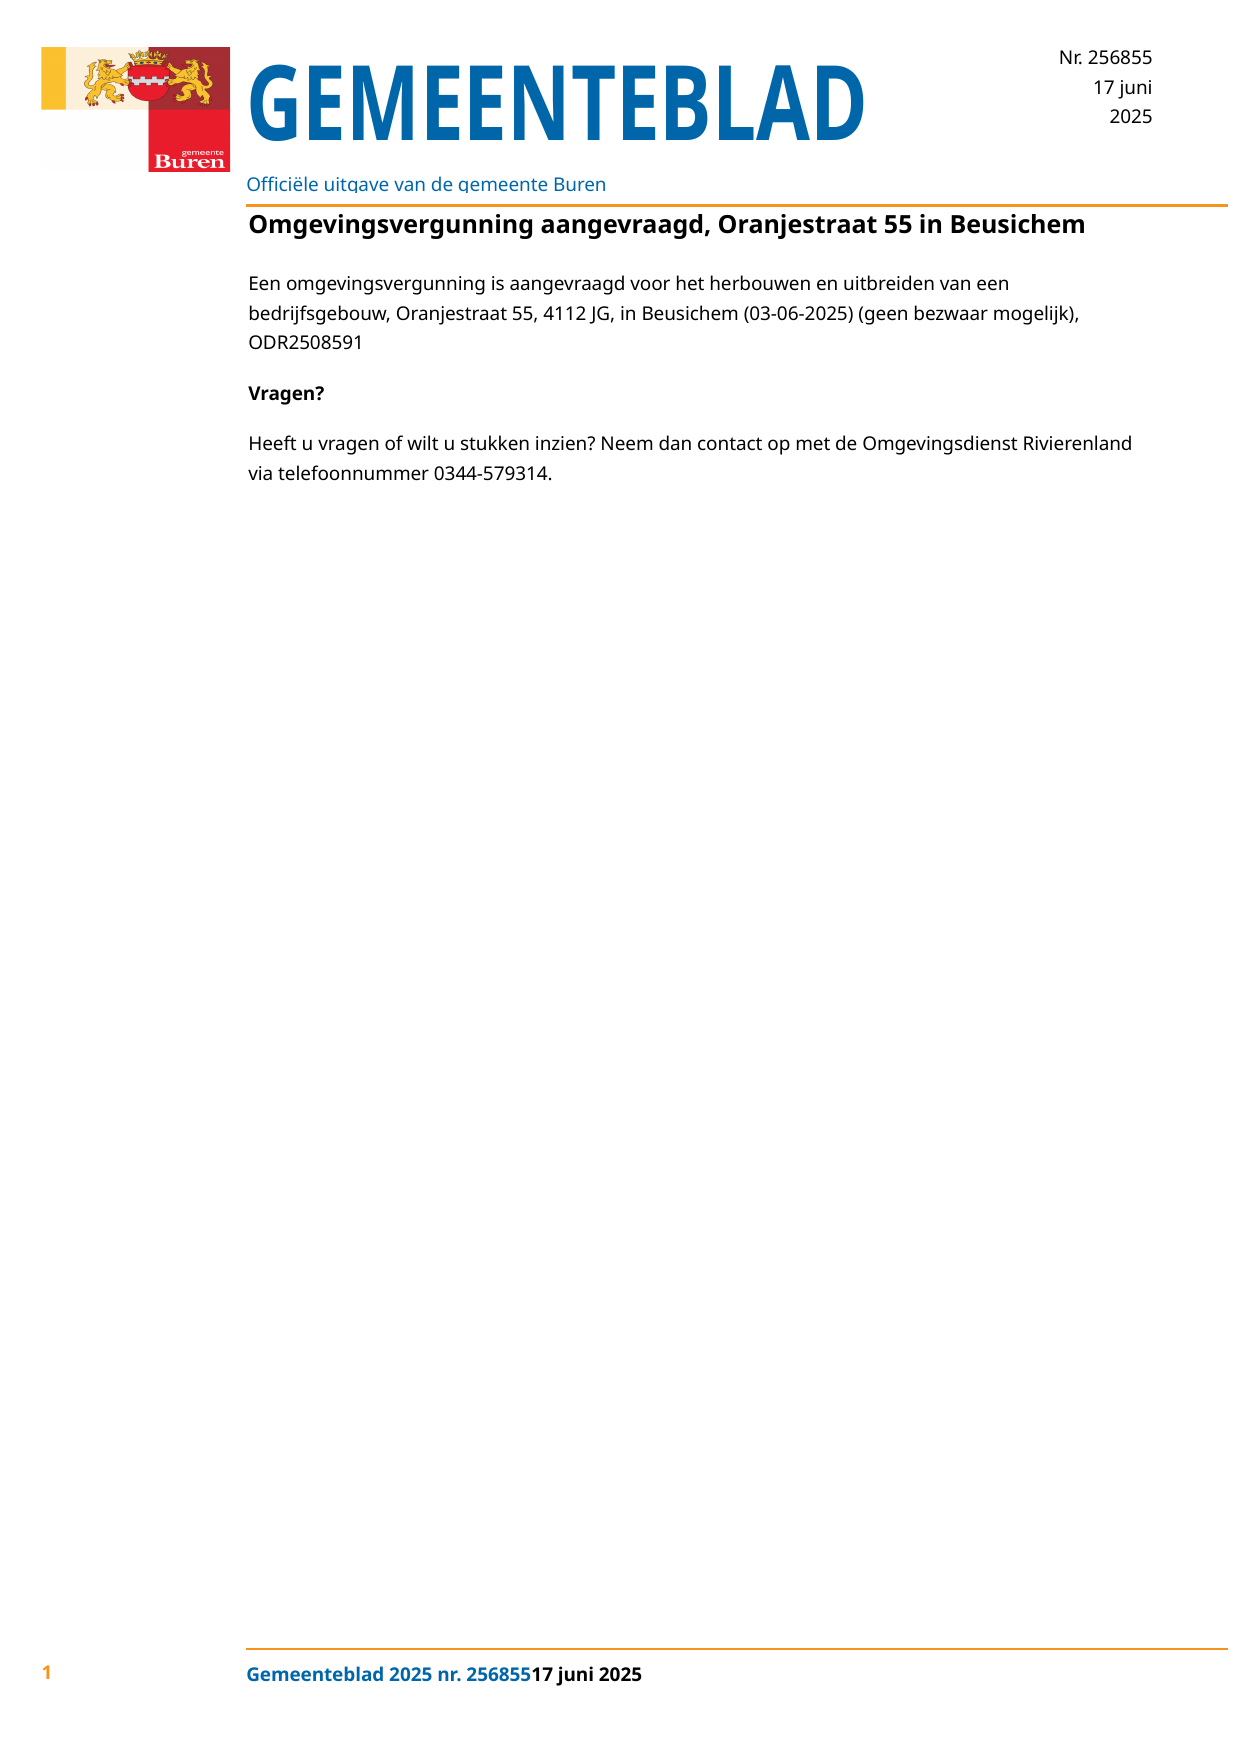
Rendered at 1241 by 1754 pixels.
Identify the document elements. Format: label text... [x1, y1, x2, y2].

text Omgevingsvergunning aangevraagd, Oranjestraat 55 in Beusichem [248, 207, 1152, 241]
text Heeft u vragen of wilt u stukken inzien? Neem dan contact op met de Omgevingsdienst Rivierenland via telefoonnummer 0344-579314. [248, 430, 1152, 486]
text Vragen? [248, 380, 1152, 406]
text Een omgevingsvergunning is aangevraagd voor het herbouwen en uitbreiden van een bedrijfsgebouw, Oranjestraat 55, 4112 JG, in Beusichem (03-06-2025) (geen bezwaar mogelijk), ODR2508591 [248, 270, 1152, 355]
picture [41, 47, 231, 172]
